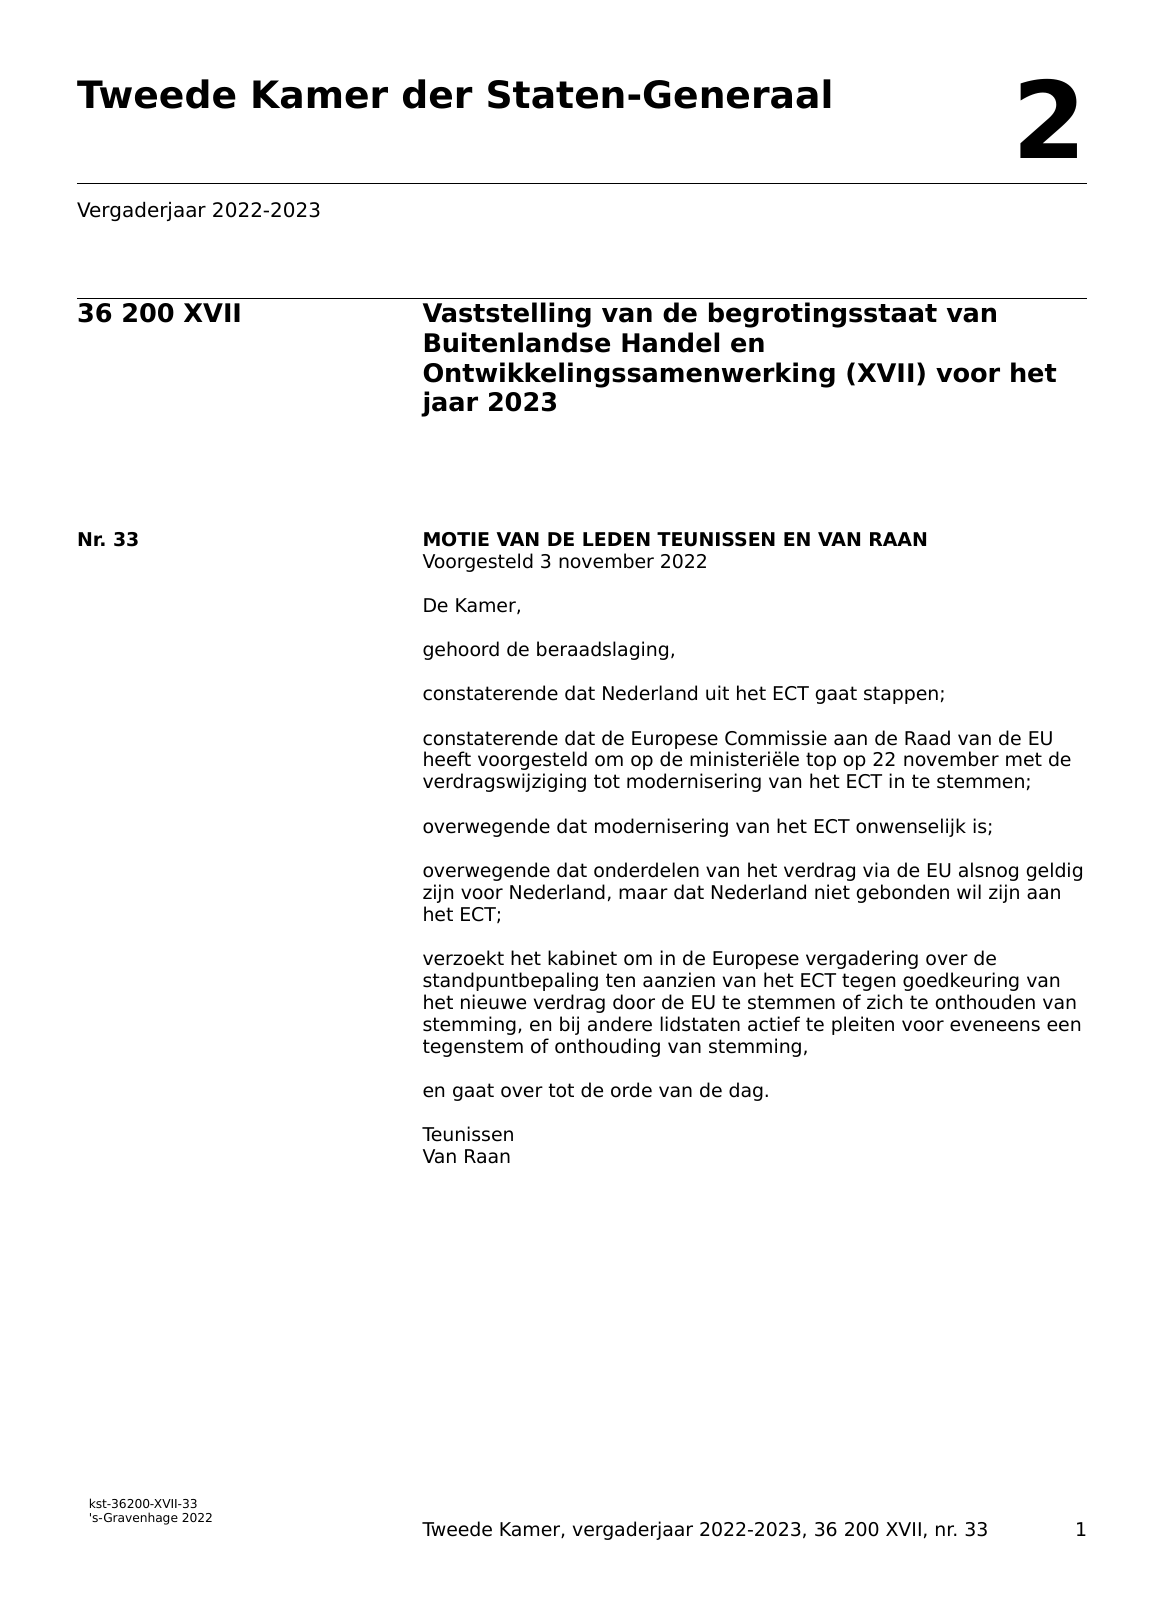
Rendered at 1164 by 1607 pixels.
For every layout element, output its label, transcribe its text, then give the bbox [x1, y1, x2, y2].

table_header 2 [886, 59, 1087, 183]
text overwegende dat modernisering van het ECT onwenselijk is; [422, 816, 1087, 837]
text verzoekt het kabinet om in de Europese vergadering over de standpuntbepaling ten aanzien van het ECT tegen goedkeuring van het nieuwe verdrag door de EU te stemmen of zich te onthouden van stemming, en bij andere lidstaten actief te pleiten voor eveneens een tegenstem of onthouding van stemming, [422, 948, 1087, 1058]
text Teunissen [422, 1124, 1087, 1146]
text 's-Gravenhage 2022 [88, 1511, 323, 1525]
text Van Raan [422, 1146, 1087, 1168]
text constaterende dat de Europese Commissie aan de Raad van de EU heeft voorgesteld om op de ministeriële top op 22 november met de verdragswijziging tot modernisering van het ECT in te stemmen; [422, 727, 1087, 793]
table_cell Vergaderjaar 2022-2023 [77, 184, 1087, 298]
table_header Tweede Kamer der Staten-Generaal [77, 59, 886, 183]
text gehoord de beraadslaging, [422, 639, 1087, 661]
text De Kamer, [422, 595, 1087, 617]
text constaterende dat Nederland uit het ECT gaat stappen; [422, 683, 1087, 705]
text kst-36200-XVII-33 [88, 1497, 323, 1511]
subtitle Nr. 33 MOTIE VAN DE LEDEN TEUNISSEN EN VAN RAAN [77, 529, 1087, 551]
subtitle 36 200 XVII Vaststelling van de begrotingsstaat van Buitenlandse Handel en Ontwikkelingssamenwerking (XVII) voor het jaar 2023 [77, 299, 1087, 418]
text overwegende dat onderdelen van het verdrag via de EU alsnog geldig zijn voor Nederland, maar dat Nederland niet gebonden wil zijn aan het ECT; [422, 860, 1087, 926]
text Voorgesteld 3 november 2022 [422, 551, 1087, 573]
text en gaat over tot de orde van de dag. [422, 1080, 1087, 1102]
